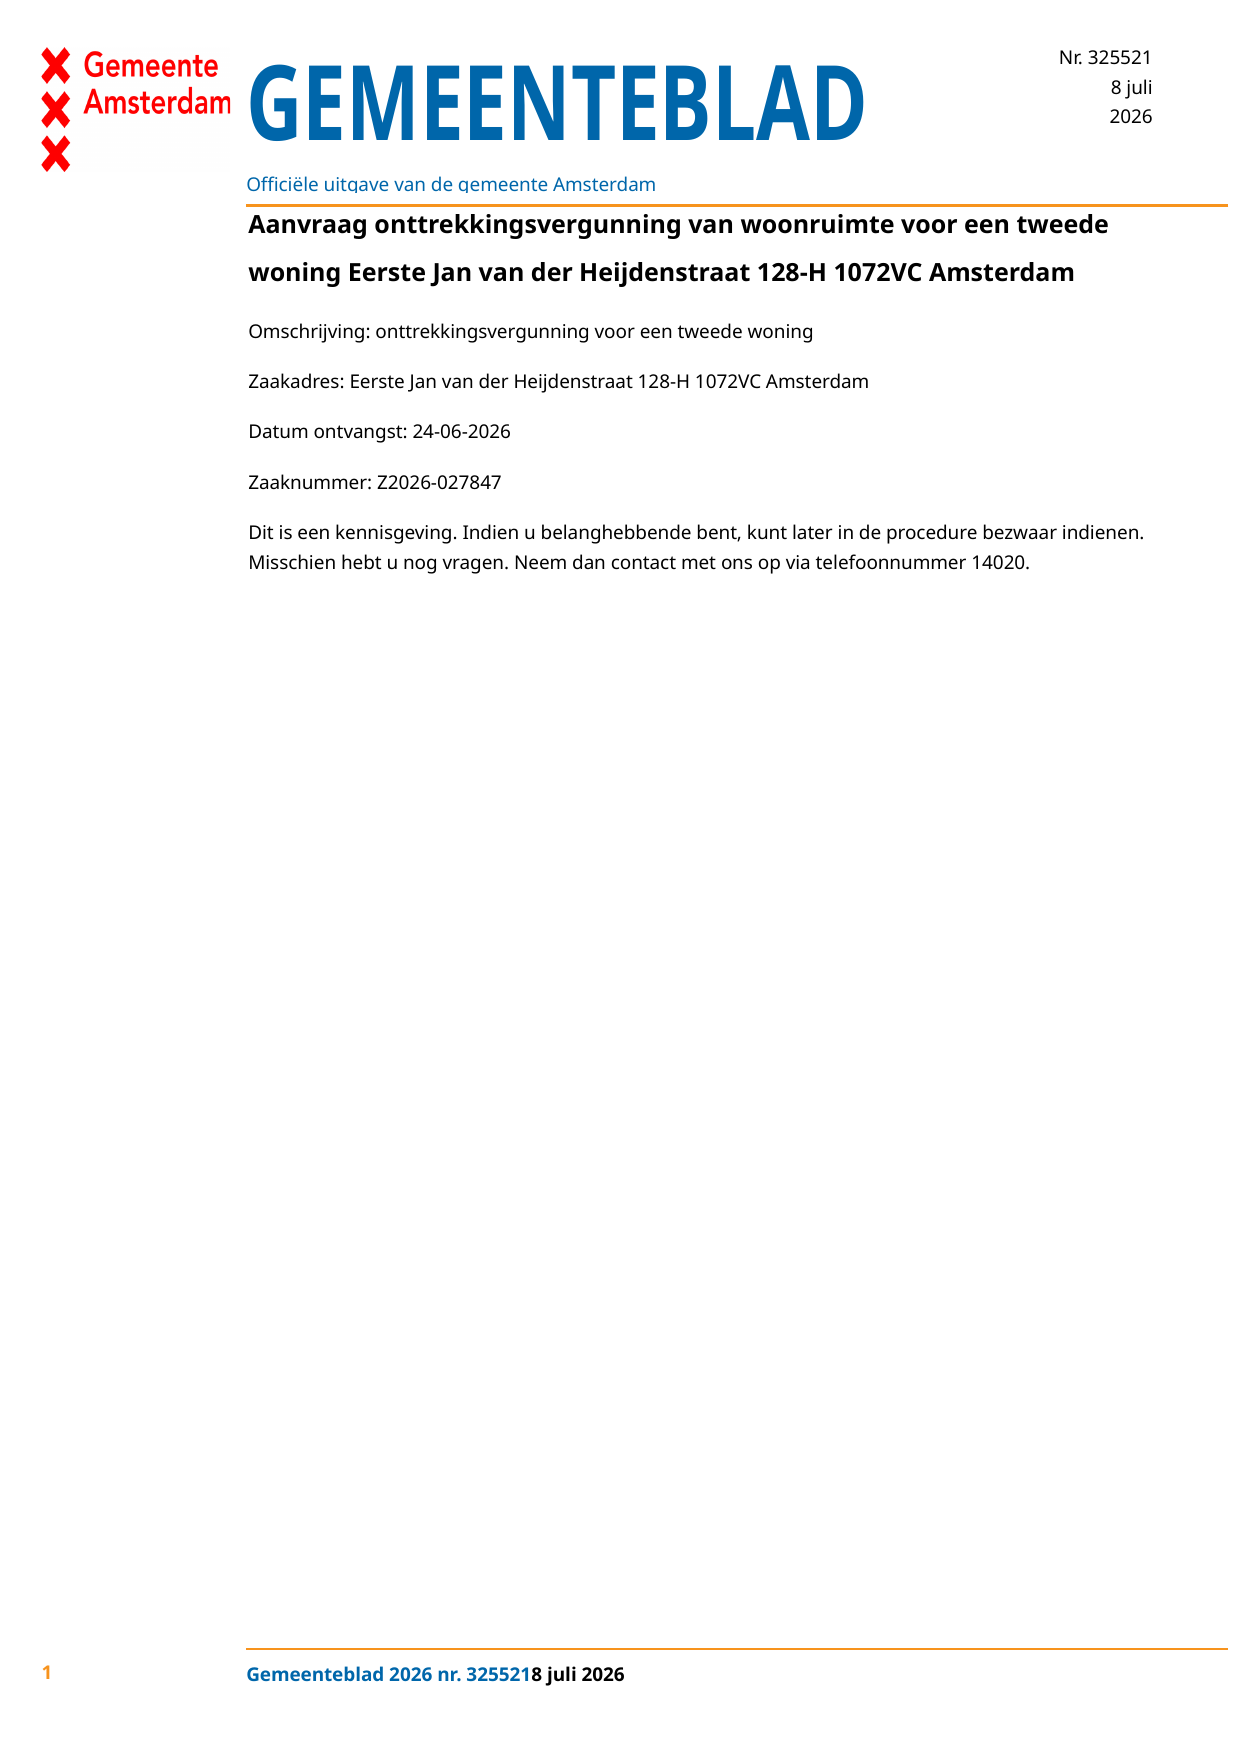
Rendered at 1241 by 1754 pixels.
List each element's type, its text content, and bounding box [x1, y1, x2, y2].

text Zaakadres: Eerste Jan van der Heijdenstraat 128-H 1072VC Amsterdam [248, 368, 1152, 394]
text Aanvraag onttrekkingsvergunning van woonruimte voor een tweede woning Eerste Jan van der Heijdenstraat 128-H 1072VC Amsterdam [248, 207, 1152, 288]
text Zaaknummer: Z2026-027847 [248, 469, 1152, 495]
text Dit is een kennisgeving. Indien u belanghebbende bent, kunt later in de procedure bezwaar indienen. Misschien hebt u nog vragen. Neem dan contact met ons op via telefoonnummer 14020. [248, 519, 1152, 575]
picture [41, 47, 231, 172]
text Datum ontvangst: 24-06-2026 [248, 419, 1152, 444]
text Omschrijving: onttrekkingsvergunning voor een tweede woning [248, 318, 1152, 344]
